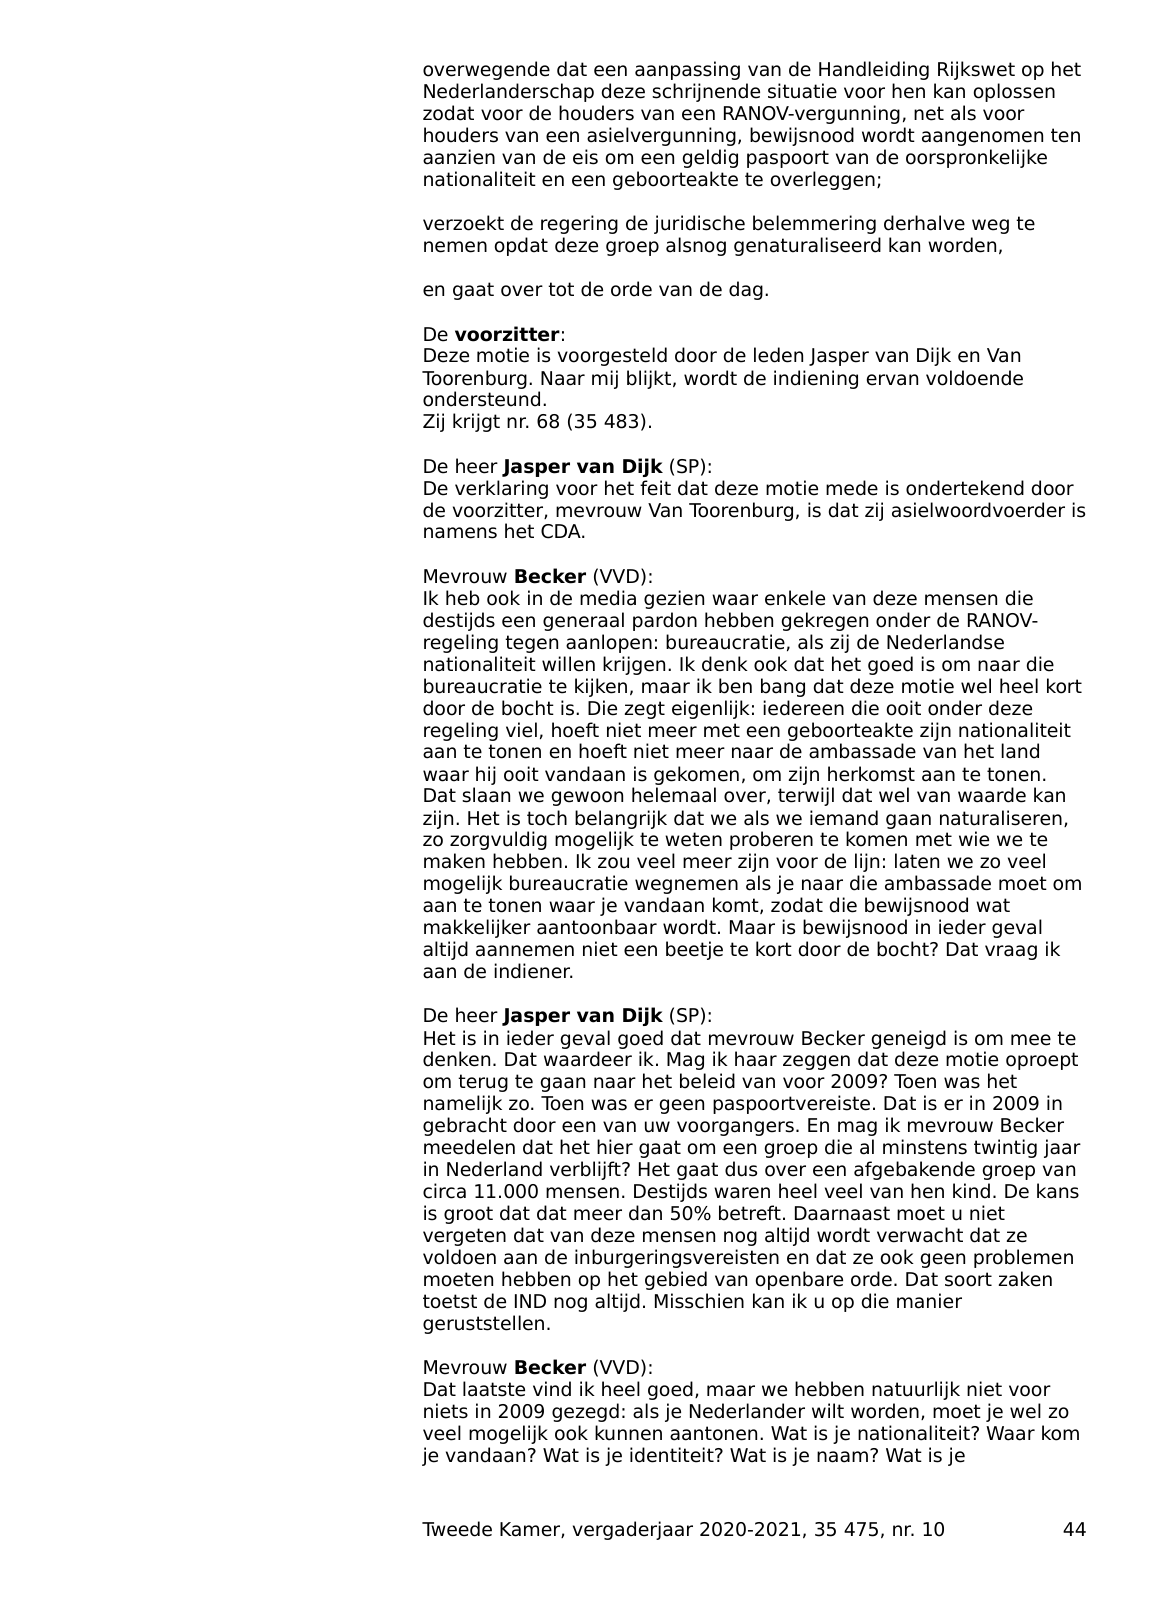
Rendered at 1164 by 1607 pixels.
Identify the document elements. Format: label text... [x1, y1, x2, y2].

text De heer Jasper van Dijk (SP): [422, 456, 1087, 477]
text Mevrouw Becker (VVD): [422, 1357, 1087, 1379]
text Ik heb ook in de media gezien waar enkele van deze mensen die destijds een generaal pardon hebben gekregen onder de RANOV-regeling tegen aanlopen: bureaucratie, als zij de Nederlandse nationaliteit willen krijgen. Ik denk ook dat het goed is om naar die bureaucratie te kijken, maar ik ben bang dat deze motie wel heel kort door de bocht is. Die zegt eigenlijk: iedereen die ooit onder deze regeling viel, hoeft niet meer met een geboorteakte zijn nationaliteit aan te tonen en hoeft niet meer naar de ambassade van het land waar hij ooit vandaan is gekomen, om zijn herkomst aan te tonen. Dat slaan we gewoon helemaal over, terwijl dat wel van waarde kan zijn. Het is toch belangrijk dat we als we iemand gaan naturaliseren, zo zorgvuldig mogelijk te weten proberen te komen met wie we te maken hebben. Ik zou veel meer zijn voor de lijn: laten we zo veel mogelijk bureaucratie wegnemen als je naar die ambassade moet om aan te tonen waar je vandaan komt, zodat die bewijsnood wat makkelijker aantoonbaar wordt. Maar is bewijsnood in ieder geval altijd aannemen niet een beetje te kort door de bocht? Dat vraag ik aan de indiener. [422, 588, 1087, 983]
text Deze motie is voorgesteld door de leden Jasper van Dijk en Van Toorenburg. Naar mij blijkt, wordt de indiening ervan voldoende ondersteund. [422, 345, 1087, 411]
text verzoekt de regering de juridische belemmering derhalve weg te nemen opdat deze groep alsnog genaturaliseerd kan worden, [422, 213, 1087, 257]
text overwegende dat een aanpassing van de Handleiding Rijkswet op het Nederlanderschap deze schrijnende situatie voor hen kan oplossen zodat voor de houders van een RANOV-vergunning, net als voor houders van een asielvergunning, bewijsnood wordt aangenomen ten aanzien van de eis om een geldig paspoort van de oorspronkelijke nationaliteit en een geboorteakte te overleggen; [422, 59, 1087, 191]
text Het is in ieder geval goed dat mevrouw Becker geneigd is om mee te denken. Dat waardeer ik. Mag ik haar zeggen dat deze motie oproept om terug te gaan naar het beleid van voor 2009? Toen was het namelijk zo. Toen was er geen paspoortvereiste. Dat is er in 2009 in gebracht door een van uw voorgangers. En mag ik mevrouw Becker meedelen dat het hier gaat om een groep die al minstens twintig jaar in Nederland verblijft? Het gaat dus over een afgebakende groep van circa 11.000 mensen. Destijds waren heel veel van hen kind. De kans is groot dat dat meer dan 50% betreft. Daarnaast moet u niet vergeten dat van deze mensen nog altijd wordt verwacht dat ze voldoen aan de inburgeringsvereisten en dat ze ook geen problemen moeten hebben op het gebied van openbare orde. Dat soort zaken toetst de IND nog altijd. Misschien kan ik u op die manier geruststellen. [422, 1027, 1087, 1335]
text De voorzitter: [422, 323, 1087, 345]
text De verklaring voor het feit dat deze motie mede is ondertekend door de voorzitter, mevrouw Van Toorenburg, is dat zij asielwoordvoerder is namens het CDA. [422, 477, 1087, 543]
text De heer Jasper van Dijk (SP): [422, 1005, 1087, 1027]
text Dat laatste vind ik heel goed, maar we hebben natuurlijk niet voor niets in 2009 gezegd: als je Nederlander wilt worden, moet je wel zo veel mogelijk ook kunnen aantonen. Wat is je nationaliteit? Waar kom je vandaan? Wat is je identiteit? Wat is je naam? Wat is je [422, 1379, 1087, 1467]
text en gaat over tot de orde van de dag. [422, 279, 1087, 301]
text Mevrouw Becker (VVD): [422, 566, 1087, 588]
text Zij krijgt nr. 68 (35 483). [422, 411, 1087, 433]
